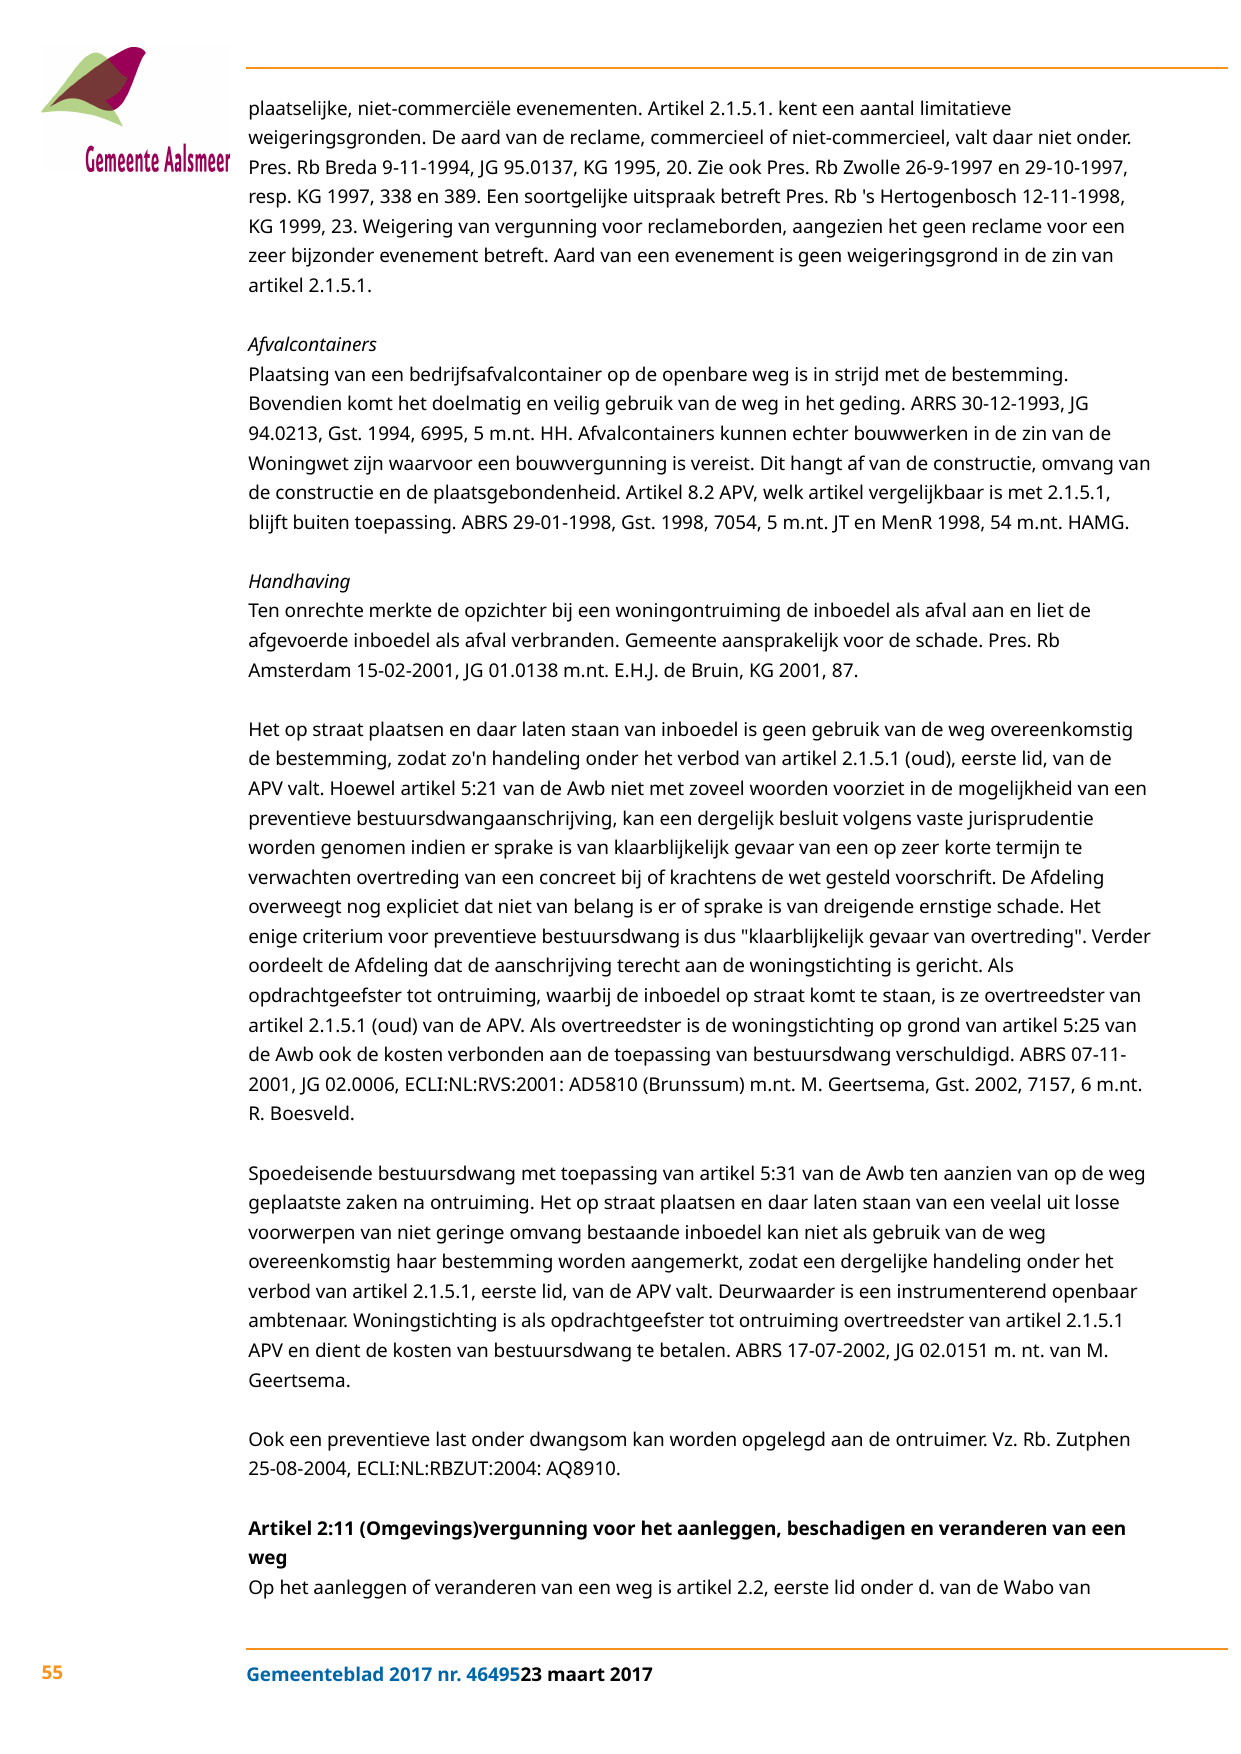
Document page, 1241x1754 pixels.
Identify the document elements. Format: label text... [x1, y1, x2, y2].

text Ten onrechte merkte de opzichter bij een woningontruiming de inboedel als afval aan en liet de afgevoerde inboedel als afval verbranden. Gemeente aansprakelijk voor de schade. Pres. Rb Amsterdam 15-02-2001, JG 01.0138 m.nt. E.H.J. de Bruin, KG 2001, 87. [248, 598, 1152, 683]
text Op het aanleggen of veranderen van een weg is artikel 2.2, eerste lid onder d. van de Wabo van [248, 1574, 1152, 1600]
text Plaatsing van een bedrijfsafvalcontainer op de openbare weg is in strijd met de bestemming. Bovendien komt het doelmatig en veilig gebruik van de weg in het geding. ARRS 30-12-1993, JG 94.0213, Gst. 1994, 6995, 5 m.nt. HH. Afvalcontainers kunnen echter bouwwerken in de zin van de Woningwet zijn waarvoor een bouwvergunning is vereist. Dit hangt af van de constructie, omvang van de constructie en de plaatsgebondenheid. Artikel 8.2 APV, welk artikel vergelijkbaar is met 2.1.5.1, blijft buiten toepassing. ABRS 29-01-1998, Gst. 1998, 7054, 5 m.nt. JT en MenR 1998, 54 m.nt. HAMG. [248, 361, 1152, 535]
text Het op straat plaatsen en daar laten staan van inboedel is geen gebruik van de weg overeenkomstig de bestemming, zodat zo'n handeling onder het verbod van artikel 2.1.5.1 (oud), eerste lid, van de APV valt. Hoewel artikel 5:21 van de Awb niet met zoveel woorden voorziet in de mogelijkheid van een preventieve bestuursdwangaanschrijving, kan een dergelijk besluit volgens vaste jurisprudentie worden genomen indien er sprake is van klaarblijkelijk gevaar van een op zeer korte termijn te verwachten overtreding van een concreet bij of krachtens de wet gesteld voorschrift. De Afdeling overweegt nog expliciet dat niet van belang is er of sprake is van dreigende ernstige schade. Het enige criterium voor preventieve bestuursdwang is dus "klaarblijkelijk gevaar van overtreding". Verder oordeelt de Afdeling dat de aanschrijving terecht aan de woningstichting is gericht. Als opdrachtgeefster tot ontruiming, waarbij de inboedel op straat komt te staan, is ze overtreedster van artikel 2.1.5.1 (oud) van de APV. Als overtreedster is de woningstichting op grond van artikel 5:25 van de Awb ook de kosten verbonden aan de toepassing van bestuursdwang verschuldigd. ABRS 07-11-2001, JG 02.0006, ECLI:NL:RVS:2001: AD5810 (Brunssum) m.nt. M. Geertsema, Gst. 2002, 7157, 6 m.nt. R. Boesveld. [248, 716, 1152, 1126]
text plaatselijke, niet-commerciële evenementen. Artikel 2.1.5.1. kent een aantal limitatieve weigeringsgronden. De aard van de reclame, commercieel of niet-commercieel, valt daar niet onder. Pres. Rb Breda 9-11-1994, JG 95.0137, KG 1995, 20. Zie ook Pres. Rb Zwolle 26-9-1997 en 29-10-1997, resp. KG 1997, 338 en 389. Een soortgelijke uitspraak betreft Pres. Rb 's Hertogenbosch 12-11-1998, KG 1999, 23. Weigering van vergunning voor reclameborden, aangezien het geen reclame voor een zeer bijzonder evenement betreft. Aard van een evenement is geen weigeringsgrond in de zin van artikel 2.1.5.1. [248, 95, 1152, 298]
picture [41, 47, 231, 172]
text Ook een preventieve last onder dwangsom kan worden opgelegd aan de ontruimer. Vz. Rb. Zutphen 25-08-2004, ECLI:NL:RBZUT:2004: AQ8910. [248, 1426, 1152, 1481]
text Handhaving [248, 568, 1152, 594]
text Artikel 2:11 (Omgevings)vergunning voor het aanleggen, beschadigen en veranderen van een weg [248, 1515, 1152, 1570]
text Afvalcontainers [248, 331, 1152, 357]
text Spoedeisende bestuursdwang met toepassing van artikel 5:31 van de Awb ten aanzien van op de weg geplaatste zaken na ontruiming. Het op straat plaatsen en daar laten staan van een veelal uit losse voorwerpen van niet geringe omvang bestaande inboedel kan niet als gebruik van de weg overeenkomstig haar bestemming worden aangemerkt, zodat een dergelijke handeling onder het verbod van artikel 2.1.5.1, eerste lid, van de APV valt. Deurwaarder is een instrumenterend openbaar ambtenaar. Woningstichting is als opdrachtgeefster tot ontruiming overtreedster van artikel 2.1.5.1 APV en dient de kosten van bestuursdwang te betalen. ABRS 17-07-2002, JG 02.0151 m. nt. van M. Geertsema. [248, 1160, 1152, 1393]
